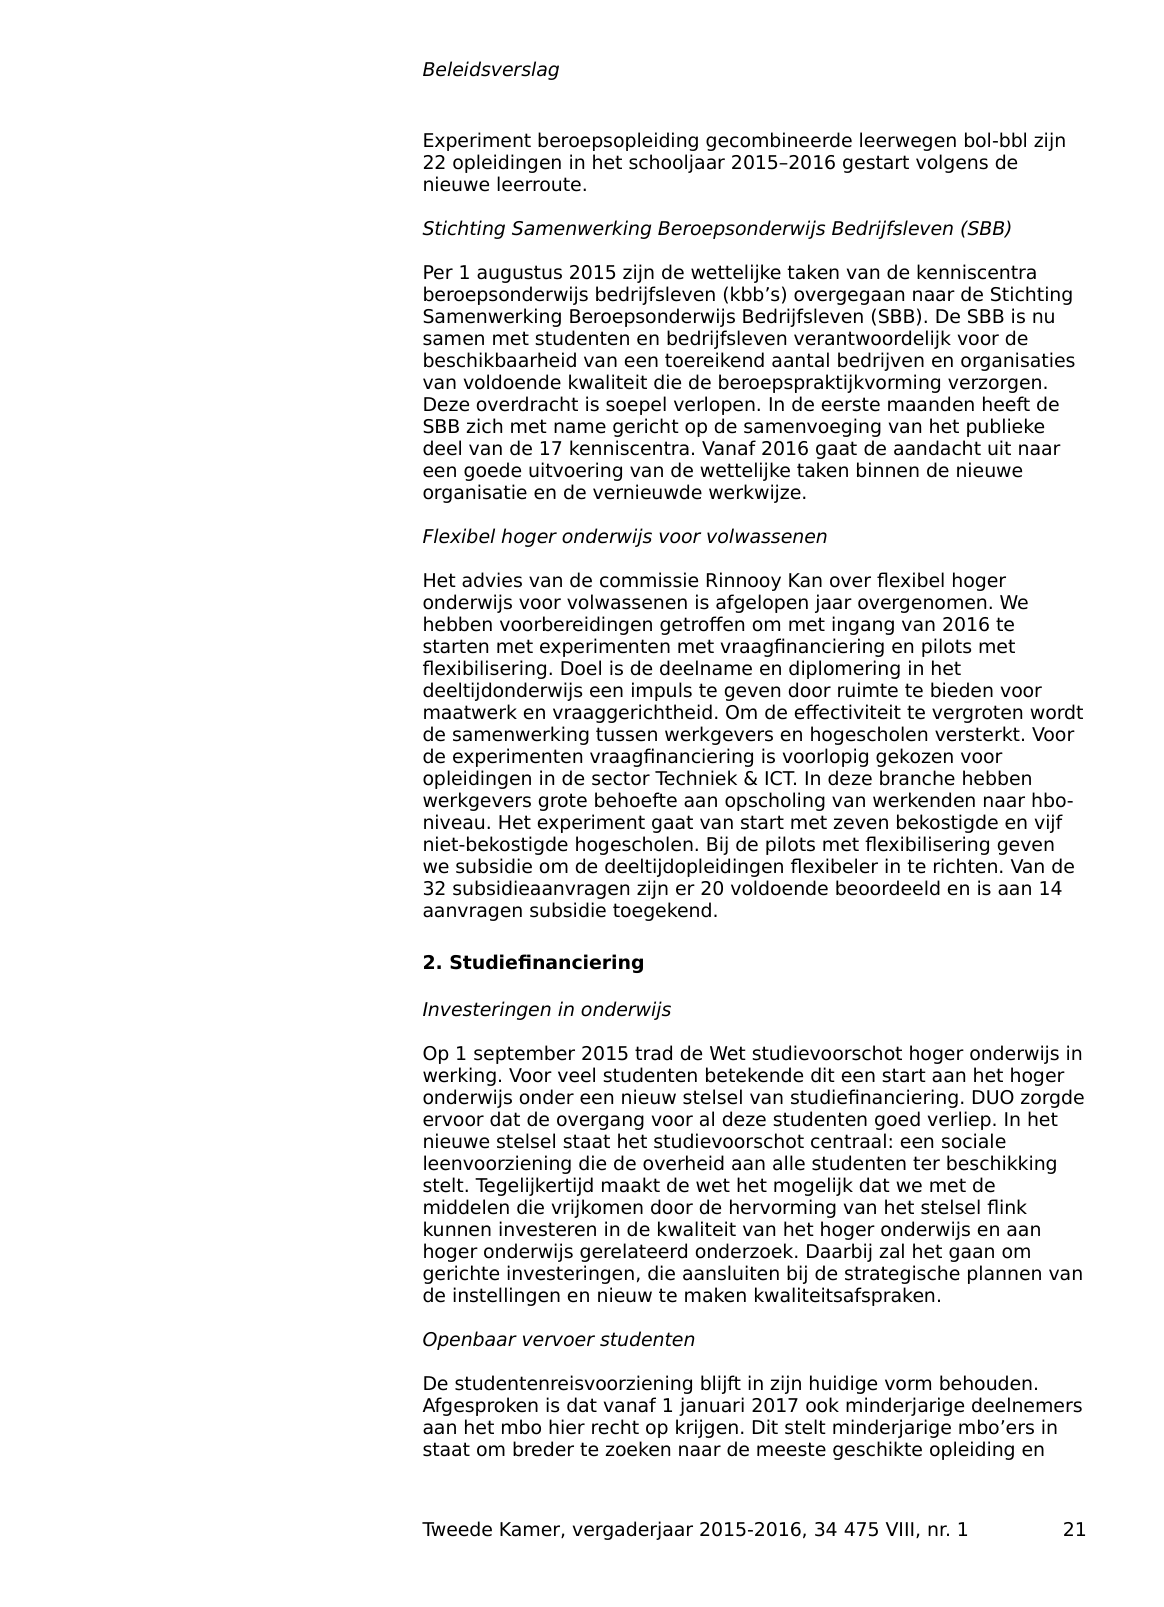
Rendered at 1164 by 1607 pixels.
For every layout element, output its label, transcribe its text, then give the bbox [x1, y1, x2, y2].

subtitle Flexibel hoger onderwijs voor volwassenen [422, 526, 1087, 548]
text De studentenreisvoorziening blijft in zijn huidige vorm behouden. Afgesproken is dat vanaf 1 januari 2017 ook minderjarige deelnemers aan het mbo hier recht op krijgen. Dit stelt minderjarige mbo’ers in staat om breder te zoeken naar de meeste geschikte opleiding en [422, 1373, 1087, 1461]
text Op 1 september 2015 trad de Wet studievoorschot hoger onderwijs in werking. Voor veel studenten betekende dit een start aan het hoger onderwijs onder een nieuw stelsel van studiefinanciering. DUO zorgde ervoor dat de overgang voor al deze studenten goed verliep. In het nieuwe stelsel staat het studievoorschot centraal: een sociale leenvoorziening die de overheid aan alle studenten ter beschikking stelt. Tegelijkertijd maakt de wet het mogelijk dat we met de middelen die vrijkomen door de hervorming van het stelsel flink kunnen investeren in de kwaliteit van het hoger onderwijs en aan hoger onderwijs gerelateerd onderzoek. Daarbij zal het gaan om gerichte investeringen, die aansluiten bij de strategische plannen van de instellingen en nieuw te maken kwaliteitsafspraken. [422, 1043, 1087, 1307]
text Experiment beroepsopleiding gecombineerde leerwegen bol-bbl zijn 22 opleidingen in het schooljaar 2015–2016 gestart volgens de nieuwe leerroute. [422, 130, 1087, 196]
subtitle 2. Studiefinanciering [422, 952, 1087, 974]
subtitle Stichting Samenwerking Beroepsonderwijs Bedrijfsleven (SBB) [422, 218, 1087, 240]
subtitle Investeringen in onderwijs [422, 999, 1087, 1021]
subtitle Openbaar vervoer studenten [422, 1329, 1087, 1351]
text Het advies van de commissie Rinnooy Kan over flexibel hoger onderwijs voor volwassenen is afgelopen jaar overgenomen. We hebben voorbereidingen getroffen om met ingang van 2016 te starten met experimenten met vraagfinanciering en pilots met flexibilisering. Doel is de deelname en diplomering in het deeltijdonderwijs een impuls te geven door ruimte te bieden voor maatwerk en vraaggerichtheid. Om de effectiviteit te vergroten wordt de samenwerking tussen werkgevers en hogescholen versterkt. Voor de experimenten vraagfinanciering is voorlopig gekozen voor opleidingen in de sector Techniek & ICT. In deze branche hebben werkgevers grote behoefte aan opscholing van werkenden naar hbo-niveau. Het experiment gaat van start met zeven bekostigde en vijf niet-bekostigde hogescholen. Bij de pilots met flexibilisering geven we subsidie om de deeltijdopleidingen flexibeler in te richten. Van de 32 subsidieaanvragen zijn er 20 voldoende beoordeeld en is aan 14 aanvragen subsidie toegekend. [422, 570, 1087, 922]
text Per 1 augustus 2015 zijn de wettelijke taken van de kenniscentra beroepsonderwijs bedrijfsleven (kbb’s) overgegaan naar de Stichting Samenwerking Beroepsonderwijs Bedrijfsleven (SBB). De SBB is nu samen met studenten en bedrijfsleven verantwoordelijk voor de beschikbaarheid van een toereikend aantal bedrijven en organisaties van voldoende kwaliteit die de beroepspraktijkvorming verzorgen. Deze overdracht is soepel verlopen. In de eerste maanden heeft de SBB zich met name gericht op de samenvoeging van het publieke deel van de 17 kenniscentra. Vanaf 2016 gaat de aandacht uit naar een goede uitvoering van de wettelijke taken binnen de nieuwe organisatie en de vernieuwde werkwijze. [422, 262, 1087, 504]
